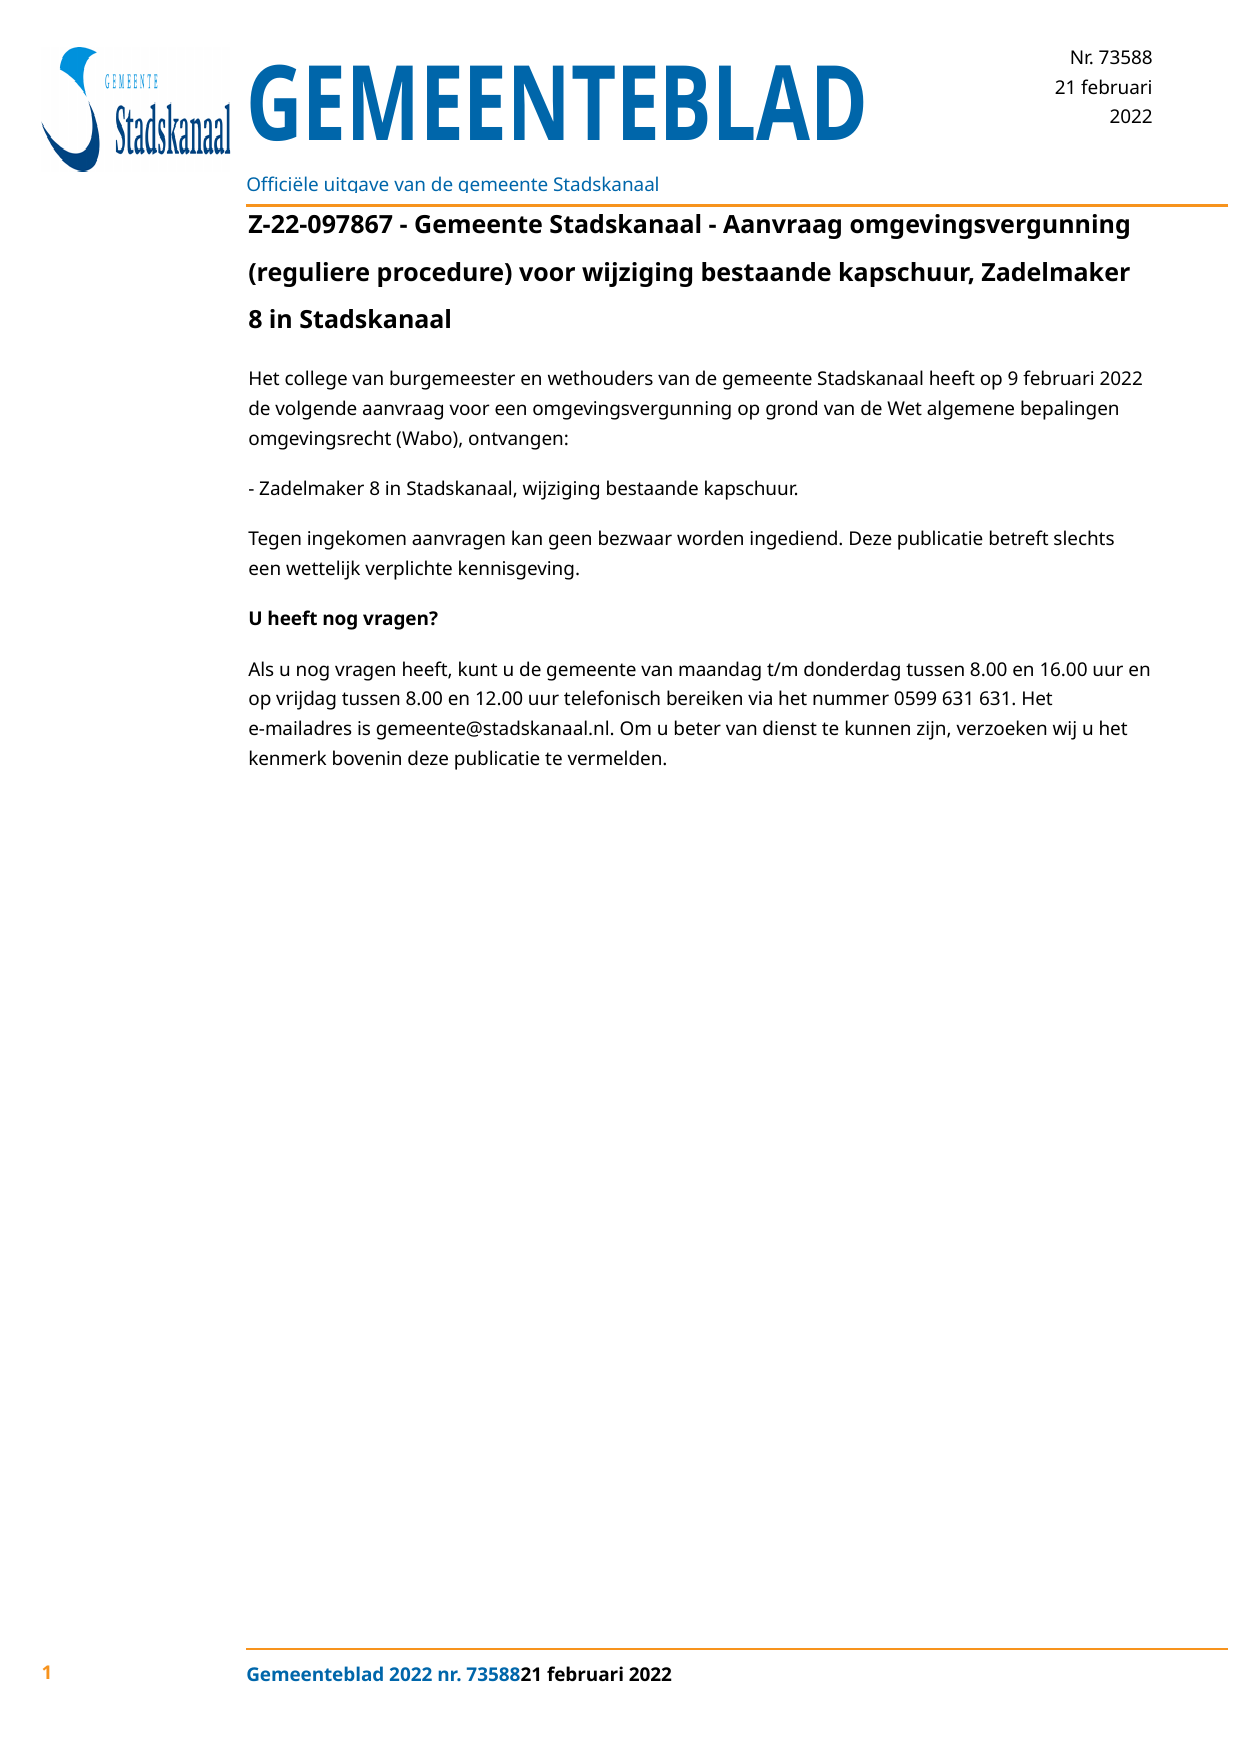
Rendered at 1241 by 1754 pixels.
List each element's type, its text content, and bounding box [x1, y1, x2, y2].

text - Zadelmaker 8 in Stadskanaal, wijziging bestaande kapschuur. [248, 475, 1152, 501]
text Als u nog vragen heeft, kunt u de gemeente van maandag t/m donderdag tussen 8.00 en 16.00 uur en op vrijdag tussen 8.00 en 12.00 uur telefonisch bereiken via het nummer 0599 631 631. Het e‑mailadres is gemeente@stadskanaal.nl. Om u beter van dienst te kunnen zijn, verzoeken wij u het kenmerk bovenin deze publicatie te vermelden. [248, 656, 1152, 770]
text Tegen ingekomen aanvragen kan geen bezwaar worden ingediend. Deze publicatie betreft slechts een wettelijk verplichte kennisgeving. [248, 526, 1152, 581]
text Z-22-097867 - Gemeente Stadskanaal - Aanvraag omgevingsvergunning (reguliere procedure) voor wijziging bestaande kapschuur, Zadelmaker 8 in Stadskanaal [248, 207, 1152, 336]
picture [41, 47, 231, 172]
text Het college van burgemeester en wethouders van de gemeente Stadskanaal heeft op 9 februari 2022 de volgende aanvraag voor een omgevingsvergunning op grond van de Wet algemene bepalingen omgevingsrecht (Wabo), ontvangen: [248, 366, 1152, 450]
text U heeft nog vragen? [248, 606, 1152, 631]
